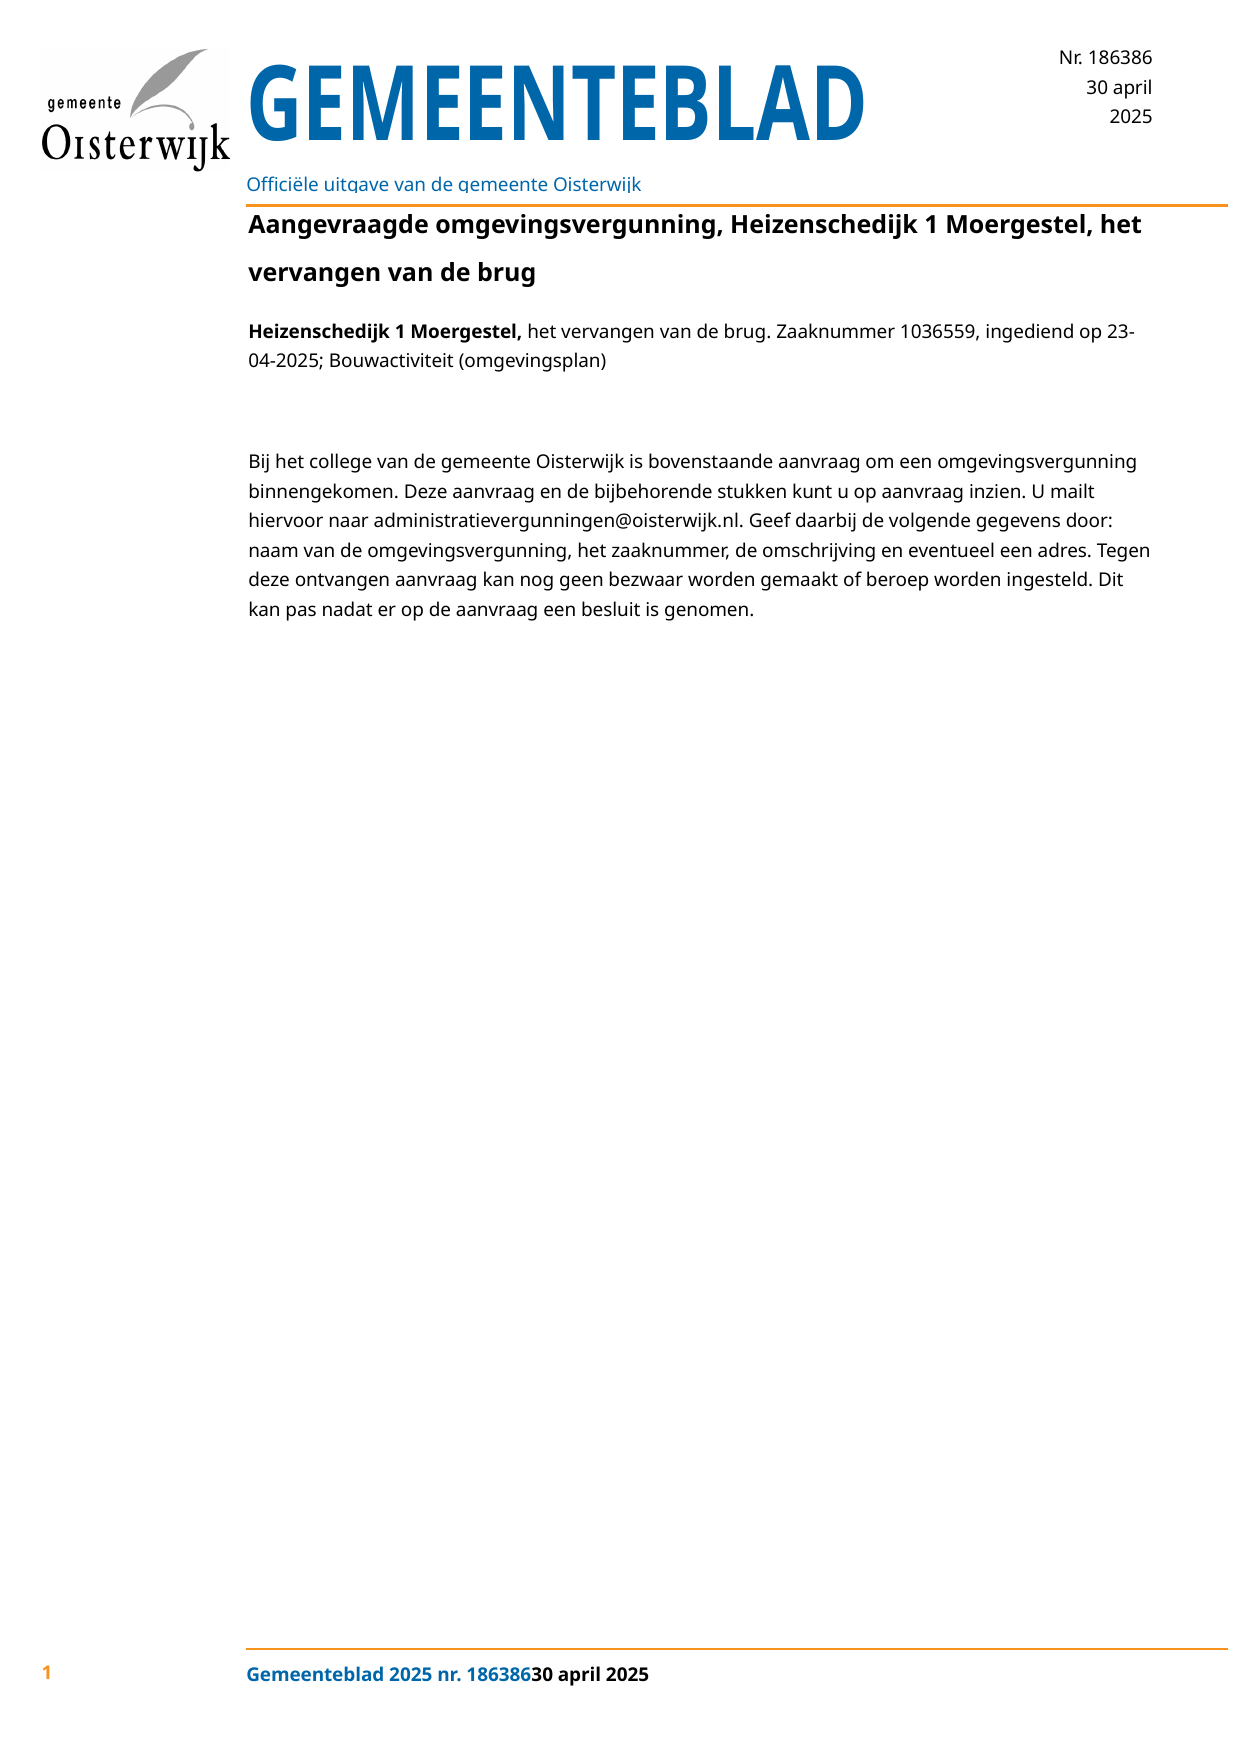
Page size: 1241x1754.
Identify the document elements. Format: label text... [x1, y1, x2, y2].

text Heizenschedijk 1 Moergestel, het vervangen van de brug. Zaaknummer 1036559, ingediend op 23-04-2025; Bouwactiviteit (omgevingsplan) [248, 318, 1152, 373]
text Aangevraagde omgevingsvergunning, Heizenschedijk 1 Moergestel, het vervangen van de brug [248, 207, 1152, 288]
picture [41, 47, 231, 172]
text Bij het college van de gemeente Oisterwijk is bovenstaande aanvraag om een omgevingsvergunning binnengekomen. Deze aanvraag en de bijbehorende stukken kunt u op aanvraag inzien. U mailt hiervoor naar administratievergunningen@oisterwijk.nl. Geef daarbij de volgende gegevens door: naam van de omgevingsvergunning, het zaaknummer, de omschrijving en eventueel een adres. Tegen deze ontvangen aanvraag kan nog geen bezwaar worden gemaakt of beroep worden ingesteld. Dit kan pas nadat er op de aanvraag een besluit is genomen. [248, 448, 1152, 622]
